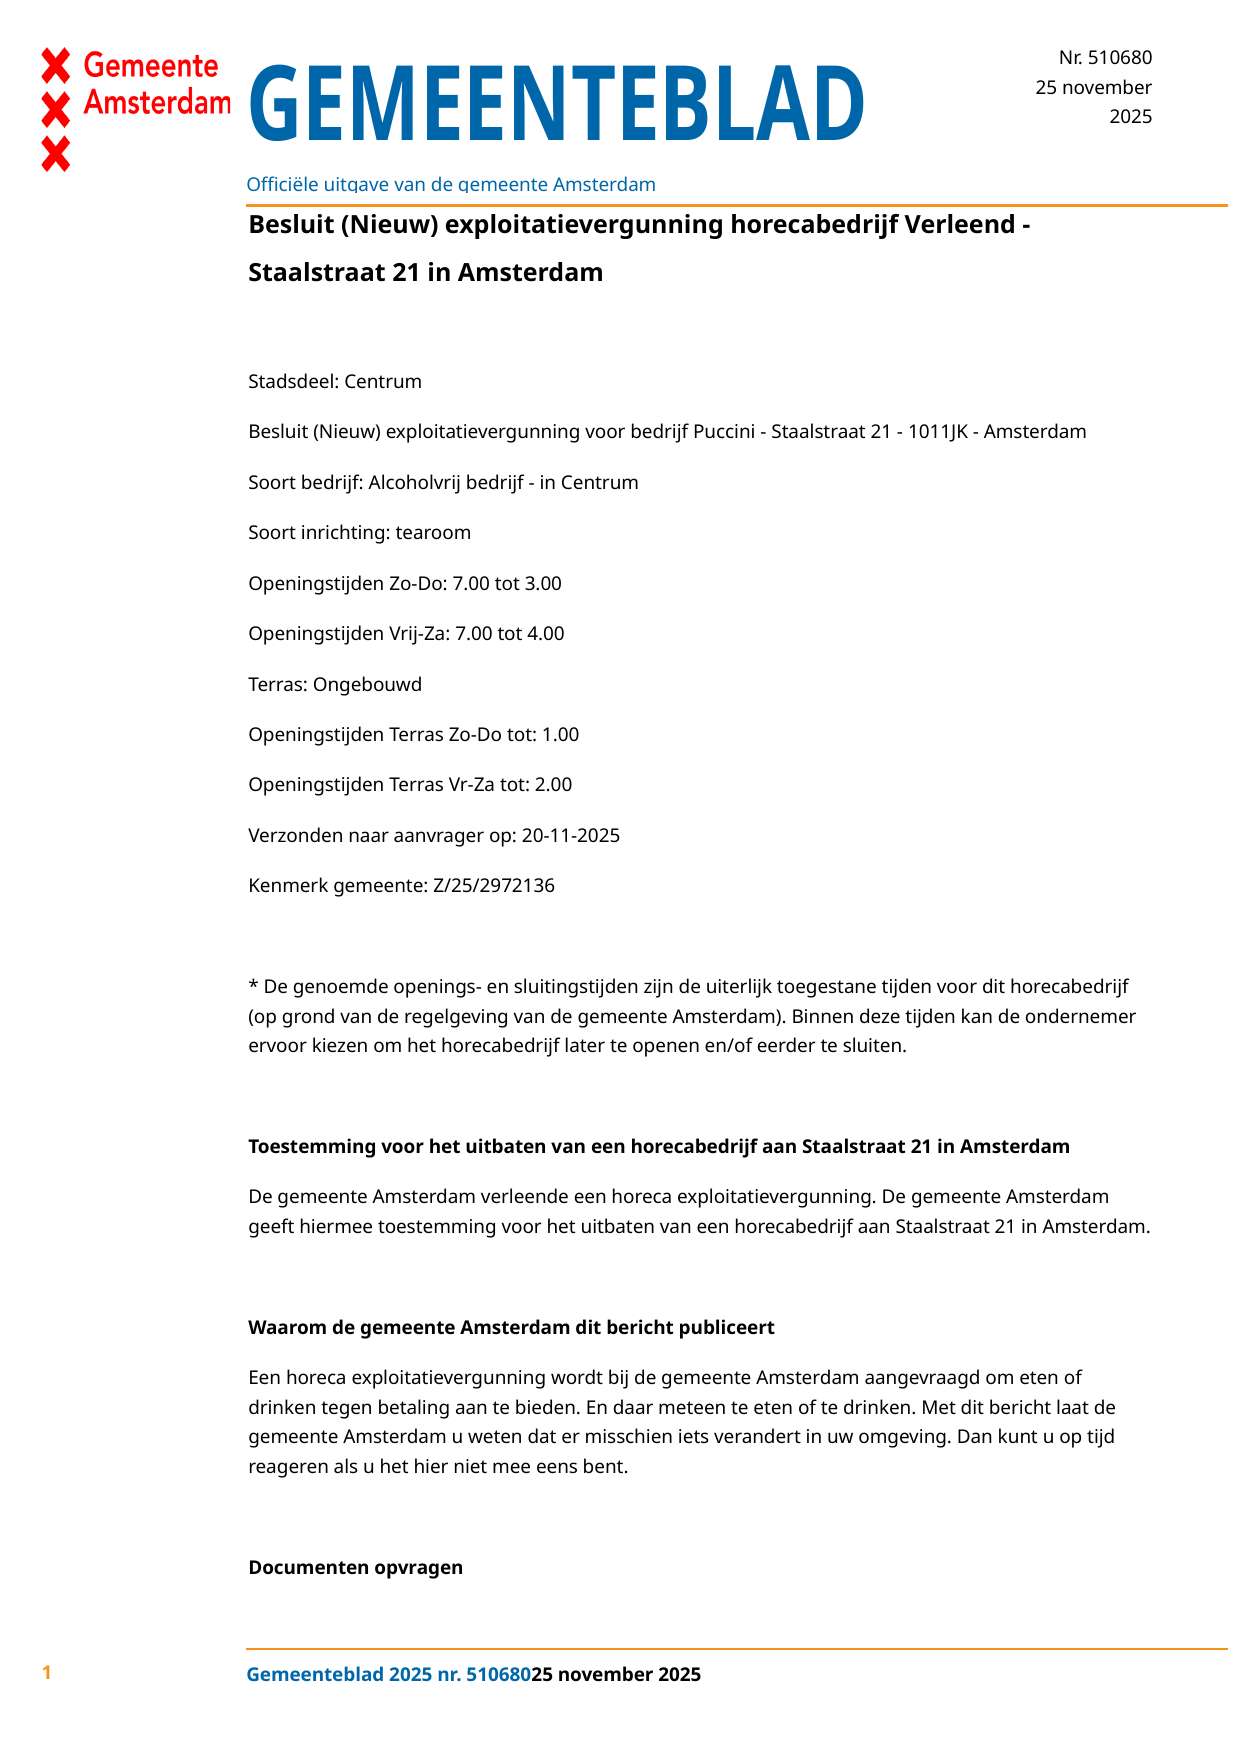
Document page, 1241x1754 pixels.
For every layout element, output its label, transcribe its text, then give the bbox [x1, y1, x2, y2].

text Waarom de gemeente Amsterdam dit bericht publiceert [248, 1314, 1152, 1340]
text Stadsdeel: Centrum [248, 368, 1152, 394]
text Besluit (Nieuw) exploitatievergunning voor bedrijf Puccini - Staalstraat 21 - 1011JK - Amsterdam [248, 419, 1152, 444]
text Soort bedrijf: Alcoholvrij bedrijf - in Centrum [248, 469, 1152, 495]
text Openingstijden Zo-Do: 7.00 tot 3.00 [248, 570, 1152, 596]
text Verzonden naar aanvrager op: 20-11-2025 [248, 822, 1152, 848]
text Een horeca exploitatievergunning wordt bij de gemeente Amsterdam aangevraagd om eten of drinken tegen betaling aan te bieden. En daar meteen te eten of te drinken. Met dit bericht laat de gemeente Amsterdam u weten dat er misschien iets verandert in uw omgeving. Dan kunt u op tijd reageren als u het hier niet mee eens bent. [248, 1364, 1152, 1479]
text * De genoemde openings- en sluitingstijden zijn de uiterlijk toegestane tijden voor dit horecabedrijf (op grond van de regelgeving van de gemeente Amsterdam). Binnen deze tijden kan de ondernemer ervoor kiezen om het horecabedrijf later te openen en/of eerder te sluiten. [248, 973, 1152, 1058]
text Openingstijden Terras Zo-Do tot: 1.00 [248, 721, 1152, 747]
text Kenmerk gemeente: Z/25/2972136 [248, 872, 1152, 898]
text Openingstijden Terras Vr-Za tot: 2.00 [248, 772, 1152, 797]
text Documenten opvragen [248, 1554, 1152, 1580]
text Besluit (Nieuw) exploitatievergunning horecabedrijf Verleend - Staalstraat 21 in Amsterdam [248, 207, 1152, 288]
text Openingstijden Vrij-Za: 7.00 tot 4.00 [248, 620, 1152, 646]
text Terras: Ongebouwd [248, 671, 1152, 697]
text Toestemming voor het uitbaten van een horecabedrijf aan Staalstraat 21 in Amsterdam [248, 1133, 1152, 1159]
picture [41, 47, 231, 172]
text De gemeente Amsterdam verleende een horeca exploitatievergunning. De gemeente Amsterdam geeft hiermee toestemming voor het uitbaten van een horecabedrijf aan Staalstraat 21 in Amsterdam. [248, 1184, 1152, 1239]
text Soort inrichting: tearoom [248, 519, 1152, 545]
